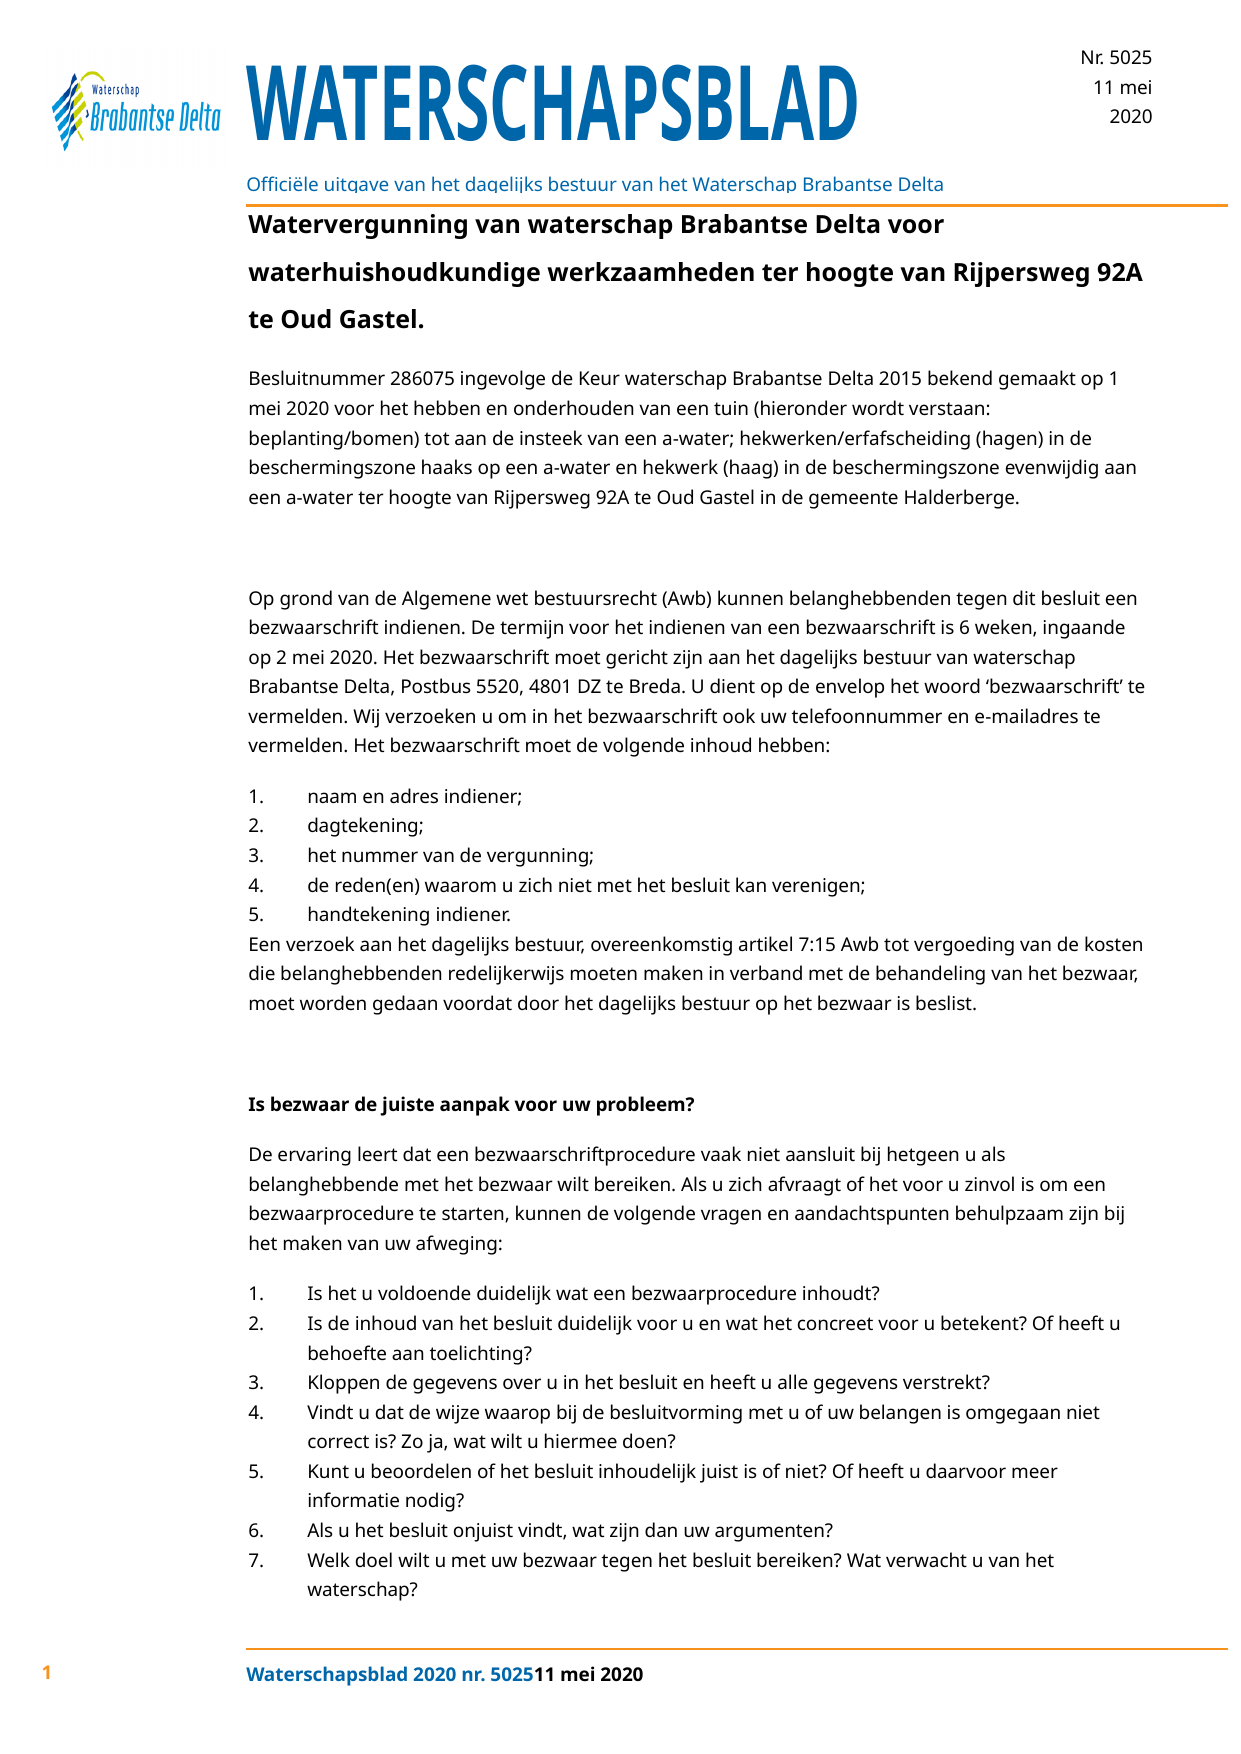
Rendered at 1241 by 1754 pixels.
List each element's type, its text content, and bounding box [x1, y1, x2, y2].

text Een verzoek aan het dagelijks bestuur, overeenkomstig artikel 7:15 Awb tot vergoeding van de kosten die belanghebbenden redelijkerwijs moeten maken in verband met de behandeling van het bezwaar, moet worden gedaan voordat door het dagelijks bestuur op het bezwaar is beslist. [248, 931, 1152, 1016]
list handtekening indiener. [248, 901, 1152, 927]
list Kunt u beoordelen of het besluit inhoudelijk juist is of niet? Of heeft u daarvoor meer informatie nodig? [248, 1458, 1152, 1513]
list Als u het besluit onjuist vindt, wat zijn dan uw argumenten? [248, 1517, 1152, 1543]
list Kloppen de gegevens over u in het besluit en heeft u alle gegevens verstrekt? [248, 1369, 1152, 1395]
picture [41, 47, 231, 172]
list Is het u voldoende duidelijk wat een bezwaarprocedure inhoudt? [248, 1281, 1152, 1306]
text Besluitnummer 286075 ingevolge de Keur waterschap Brabantse Delta 2015 bekend gemaakt op 1 mei 2020 voor het hebben en onderhouden van een tuin (hieronder wordt verstaan: beplanting/bomen) tot aan de insteek van een a-water; hekwerken/erfafscheiding (hagen) in de beschermingszone haaks op een a-water en hekwerk (haag) in de beschermingszone evenwijdig aan een a-water ter hoogte van Rijpersweg 92A te Oud Gastel in de gemeente Halderberge. [248, 366, 1152, 509]
text De ervaring leert dat een bezwaarschriftprocedure vaak niet aansluit bij hetgeen u als belanghebbende met het bezwaar wilt bereiken. Als u zich afvraagt of het voor u zinvol is om een bezwaarprocedure te starten, kunnen de volgende vragen en aandachtspunten behulpzaam zijn bij het maken van uw afweging: [248, 1141, 1152, 1256]
list Welk doel wilt u met uw bezwaar tegen het besluit bereiken? Wat verwacht u van het waterschap? [248, 1547, 1152, 1602]
text Watervergunning van waterschap Brabantse Delta voor waterhuishoudkundige werkzaamheden ter hoogte van Rijpersweg 92A te Oud Gastel. [248, 207, 1152, 336]
list Vindt u dat de wijze waarop bij de besluitvorming met u of uw belangen is omgegaan niet correct is? Zo ja, wat wilt u hiermee doen? [248, 1399, 1152, 1454]
text Op grond van de Algemene wet bestuursrecht (Awb) kunnen belanghebbenden tegen dit besluit een bezwaarschrift indienen. De termijn voor het indienen van een bezwaarschrift is 6 weken, ingaande op 2 mei 2020. Het bezwaarschrift moet gericht zijn aan het dagelijks bestuur van waterschap Brabantse Delta, Postbus 5520, 4801 DZ te Breda. U dient op de envelop het woord ‘bezwaarschrift’ te vermelden. Wij verzoeken u om in het bezwaarschrift ook uw telefoonnummer en e‑mailadres te vermelden. Het bezwaarschrift moet de volgende inhoud hebben: [248, 585, 1152, 758]
text Is bezwaar de juiste aanpak voor uw probleem? [248, 1091, 1152, 1117]
list de reden(en) waarom u zich niet met het besluit kan verenigen; [248, 872, 1152, 897]
list naam en adres indiener; [248, 783, 1152, 809]
list het nummer van de vergunning; [248, 842, 1152, 868]
list Is de inhoud van het besluit duidelijk voor u en wat het concreet voor u betekent? Of heeft u behoefte aan toelichting? [248, 1310, 1152, 1365]
list dagtekening; [248, 813, 1152, 838]
